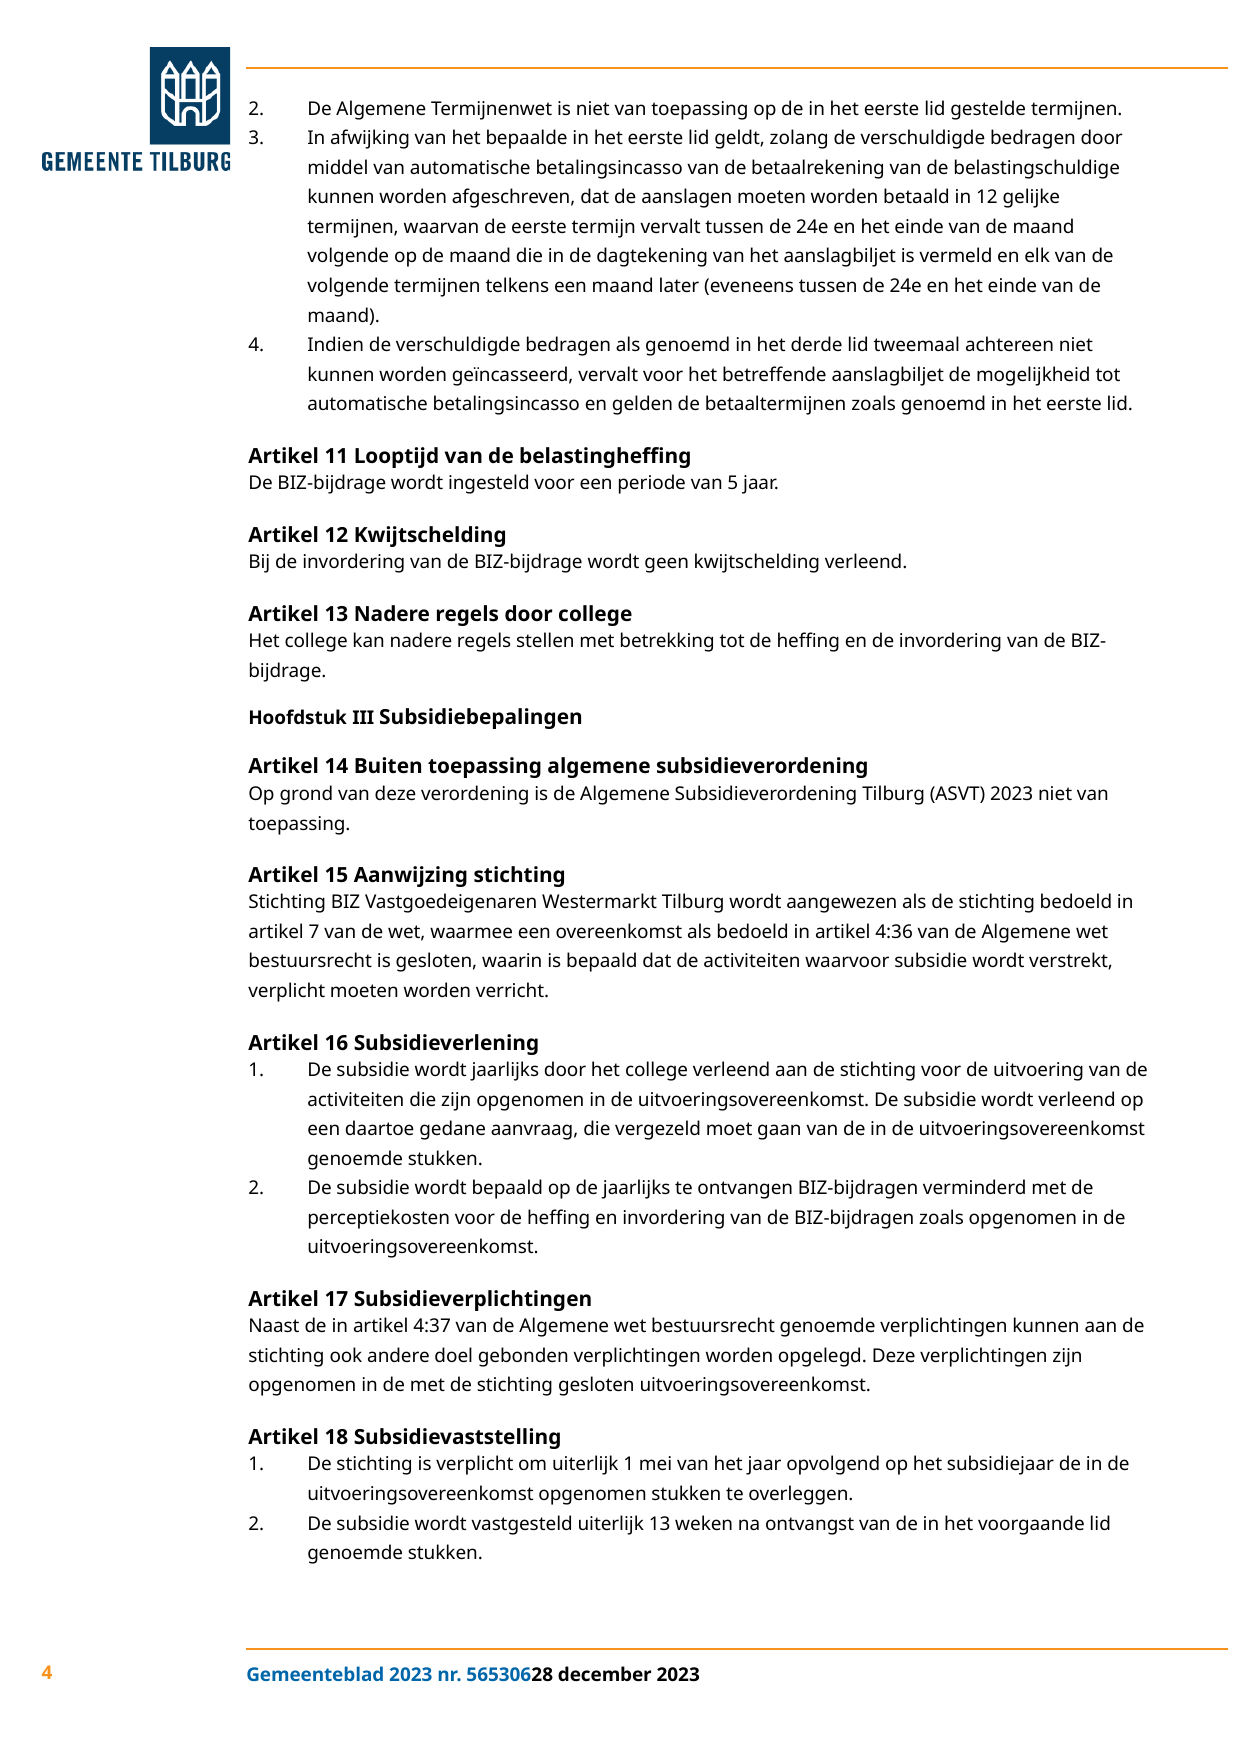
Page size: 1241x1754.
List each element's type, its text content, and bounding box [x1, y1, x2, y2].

text De BIZ-bijdrage wordt ingesteld voor een periode van 5 jaar. [248, 469, 1152, 495]
text Artikel 14 Buiten toepassing algemene subsidieverordening [248, 752, 1152, 780]
text Artikel 13 Nadere regels door college [248, 599, 1152, 627]
text Artikel 11 Looptijd van de belastingheffing [248, 441, 1152, 469]
text Artikel 17 Subsidieverplichtingen [248, 1284, 1152, 1312]
text Hoofdstuk III Subsidiebepalingen [248, 702, 1152, 731]
text Het college kan nadere regels stellen met betrekking tot de heffing en de invordering van de BIZ-bijdrage. [248, 627, 1152, 682]
text Bij de invordering van de BIZ-bijdrage wordt geen kwijtschelding verleend. [248, 548, 1152, 574]
list De Algemene Termijnenwet is niet van toepassing op de in het eerste lid gestelde termijnen. [248, 95, 1152, 121]
text Artikel 18 Subsidievaststelling [248, 1422, 1152, 1451]
list De stichting is verplicht om uiterlijk 1 mei van het jaar opvolgend op het subsidiejaar de in de uitvoeringsovereenkomst opgenomen stukken te overleggen. [248, 1451, 1152, 1506]
list De subsidie wordt jaarlijks door het college verleend aan de stichting voor de uitvoering van de activiteiten die zijn opgenomen in de uitvoeringsovereenkomst. De subsidie wordt verleend op een daartoe gedane aanvraag, die vergezeld moet gaan van de in de uitvoeringsovereenkomst genoemde stukken. [248, 1056, 1152, 1171]
picture [41, 47, 231, 172]
text Op grond van deze verordening is de Algemene Subsidieverordening Tilburg (ASVT) 2023 niet van toepassing. [248, 780, 1152, 835]
list In afwijking van het bepaalde in het eerste lid geldt, zolang de verschuldigde bedragen door middel van automatische betalingsincasso van de betaalrekening van de belastingschuldige kunnen worden afgeschreven, dat de aanslagen moeten worden betaald in 12 gelijke termijnen, waarvan de eerste termijn vervalt tussen de 24e en het einde van de maand volgende op de maand die in de dagtekening van het aanslagbiljet is vermeld en elk van de volgende termijnen telkens een maand later (eveneens tussen de 24e en het einde van de maand). [248, 124, 1152, 328]
text Naast de in artikel 4:37 van de Algemene wet bestuursrecht genoemde verplichtingen kunnen aan de stichting ook andere doel gebonden verplichtingen worden opgelegd. Deze verplichtingen zijn opgenomen in de met de stichting gesloten uitvoeringsovereenkomst. [248, 1312, 1152, 1397]
list De subsidie wordt vastgesteld uiterlijk 13 weken na ontvangst van de in het voorgaande lid genoemde stukken. [248, 1510, 1152, 1565]
text Artikel 12 Kwijtschelding [248, 520, 1152, 548]
text Artikel 15 Aanwijzing stichting [248, 860, 1152, 888]
list De subsidie wordt bepaald op de jaarlijks te ontvangen BIZ-bijdragen verminderd met de perceptiekosten voor de heffing en invordering van de BIZ-bijdragen zoals opgenomen in de uitvoeringsovereenkomst. [248, 1174, 1152, 1259]
list Indien de verschuldigde bedragen als genoemd in het derde lid tweemaal achtereen niet kunnen worden geïncasseerd, vervalt voor het betreffende aanslagbiljet de mogelijkheid tot automatische betalingsincasso en gelden de betaaltermijnen zoals genoemd in het eerste lid. [248, 331, 1152, 416]
text Artikel 16 Subsidieverlening [248, 1028, 1152, 1056]
text Stichting BIZ Vastgoedeigenaren Westermarkt Tilburg wordt aangewezen als de stichting bedoeld in artikel 7 van de wet, waarmee een overeenkomst als bedoeld in artikel 4:36 van de Algemene wet bestuursrecht is gesloten, waarin is bepaald dat de activiteiten waarvoor subsidie wordt verstrekt, verplicht moeten worden verricht. [248, 888, 1152, 1003]
